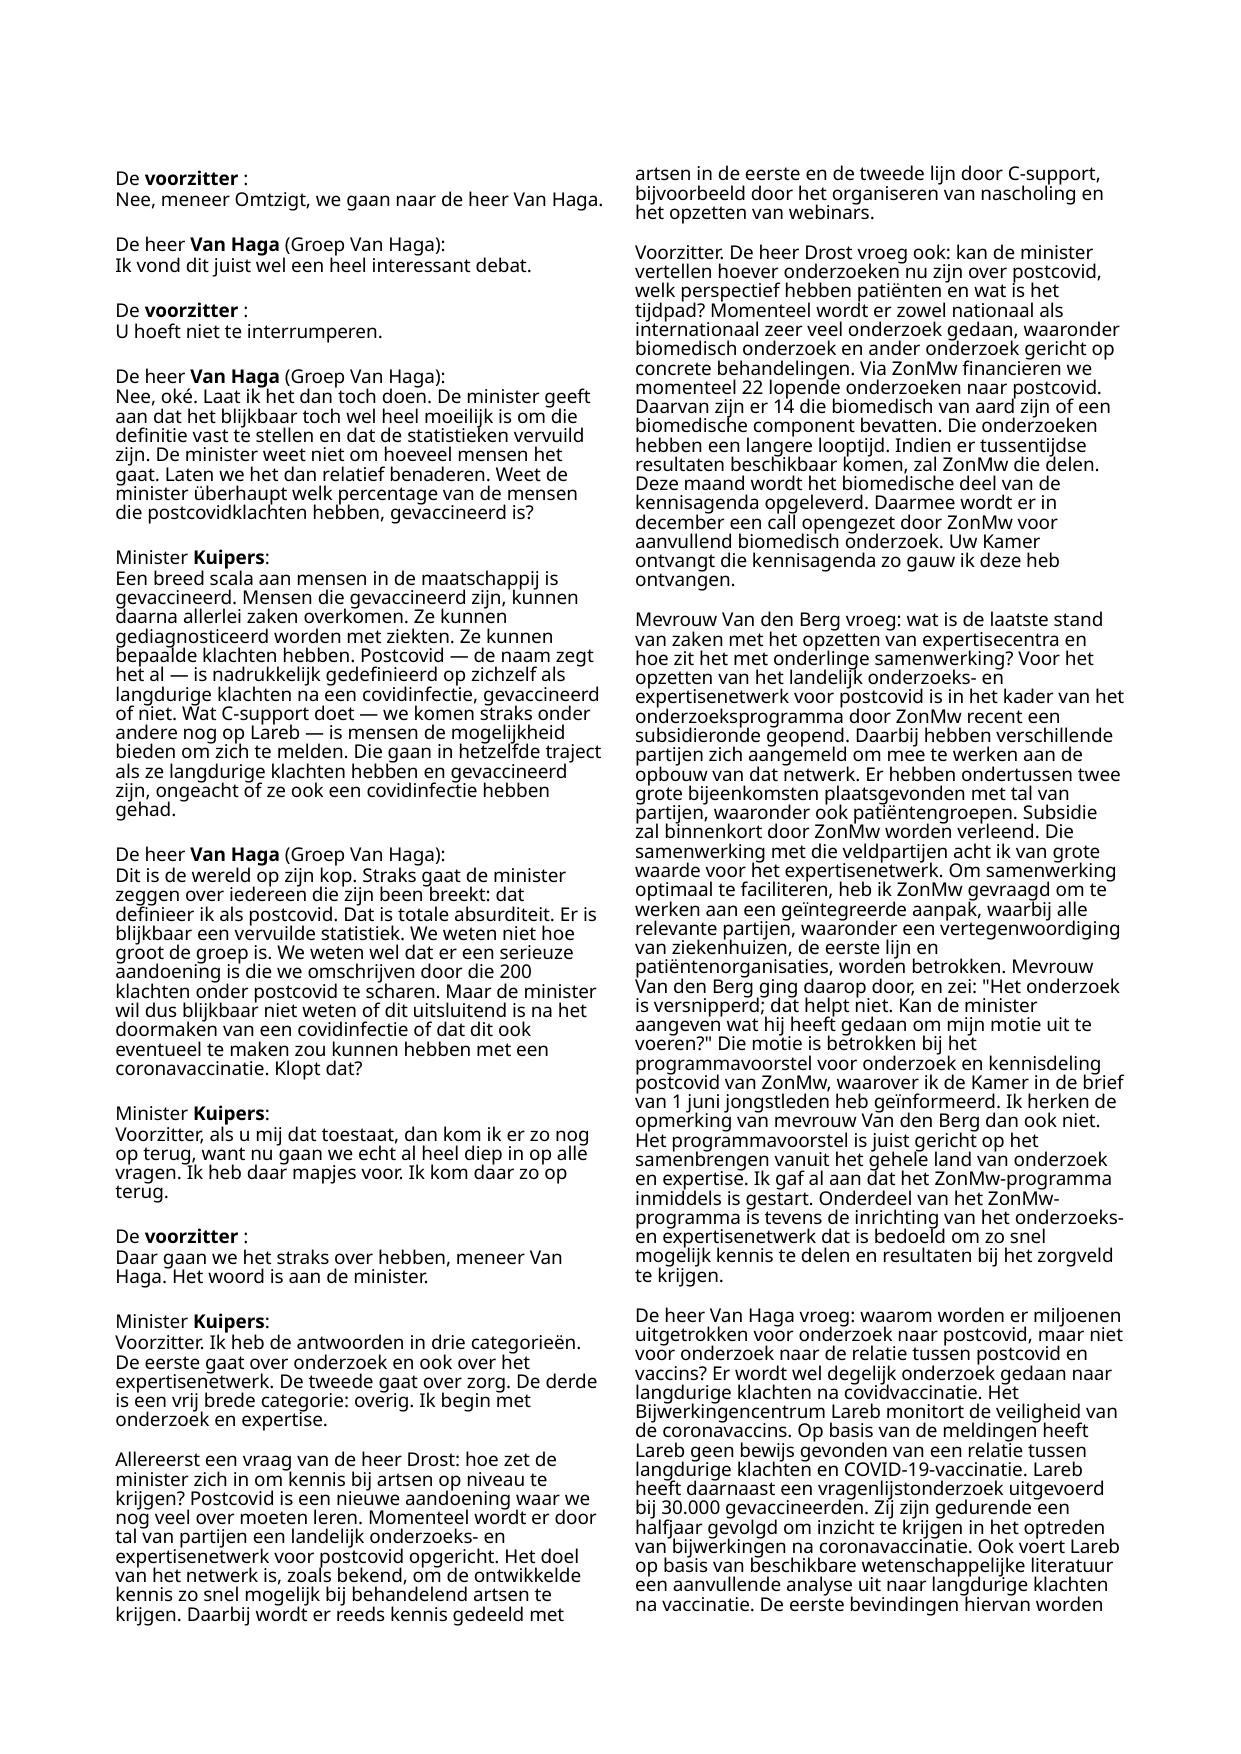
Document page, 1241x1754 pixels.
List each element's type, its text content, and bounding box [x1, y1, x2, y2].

text Minister Kuipers: [115, 1309, 605, 1334]
text Daar gaan we het straks over hebben, meneer Van Haga. Het woord is aan de minister. [115, 1249, 605, 1288]
text De voorzitter : [115, 1223, 605, 1249]
text Voorzitter, als u mij dat toestaat, dan kom ik er zo nog op terug, want nu gaan we echt al heel diep in op alle vragen. Ik heb daar mapjes voor. Ik kom daar zo op terug. [115, 1126, 605, 1203]
text Ik vond dit juist wel een heel interessant debat. [115, 257, 605, 276]
text Nee, meneer Omtzigt, we gaan naar de heer Van Haga. [115, 191, 605, 210]
text De heer Van Haga (Groep Van Haga): [115, 841, 605, 867]
text Nee, oké. Laat ik het dan toch doen. De minister geeft aan dat het blijkbaar toch wel heel moeilijk is om die definitie vast te stellen en dat de statistieken vervuild zijn. De minister weet niet om hoeveel mensen het gaat. Laten we het dan relatief benaderen. Weet de minister überhaupt welk percentage van de mensen die postcovidklachten hebben, gevaccineerd is? [115, 388, 605, 523]
text De heer Van Haga vroeg: waarom worden er miljoenen uitgetrokken voor onderzoek naar postcovid, maar niet voor onderzoek naar de relatie tussen postcovid en vaccins? Er wordt wel degelijk onderzoek gedaan naar langdurige klachten na covidvaccinatie. Het Bijwerkingencentrum Lareb monitort de veiligheid van de coronavaccins. Op basis van de meldingen heeft Lareb geen bewijs gevonden van een relatie tussen langdurige klachten en COVID-19-vaccinatie. Lareb heeft daarnaast een vragenlijstonderzoek uitgevoerd bij 30.000 gevaccineerden. Zij zijn gedurende een halfjaar gevolgd om inzicht te krijgen in het optreden van bijwerkingen na coronavaccinatie. Ook voert Lareb op basis van beschikbare wetenschappelijke literatuur een aanvullende analyse uit naar langdurige klachten na vaccinatie. De eerste bevindingen hiervan worden [635, 1307, 1125, 1615]
text Minister Kuipers: [115, 544, 605, 570]
text De heer Van Haga (Groep Van Haga): [115, 363, 605, 388]
text artsen in de eerste en de tweede lijn door C-support, bijvoorbeeld door het organiseren van nascholing en het opzetten van webinars. [635, 165, 1125, 223]
text Voorzitter. Ik heb de antwoorden in drie categorieën. De eerste gaat over onderzoek en ook over het expertisenetwerk. De tweede gaat over zorg. De derde is een vrij brede categorie: overig. Ik begin met onderzoek en expertise. [115, 1334, 605, 1431]
text Een breed scala aan mensen in de maatschappij is gevaccineerd. Mensen die gevaccineerd zijn, kunnen daarna allerlei zaken overkomen. Ze kunnen gediagnosticeerd worden met ziekten. Ze kunnen bepaalde klachten hebben. Postcovid — de naam zegt het al — is nadrukkelijk gedefinieerd op zichzelf als langdurige klachten na een covidinfectie, gevaccineerd of niet. Wat C-support doet — we komen straks onder andere nog op Lareb — is mensen de mogelijkheid bieden om zich te melden. Die gaan in hetzelfde traject als ze langdurige klachten hebben en gevaccineerd zijn, ongeacht of ze ook een covidinfectie hebben gehad. [115, 570, 605, 821]
text Mevrouw Van den Berg vroeg: wat is de laatste stand van zaken met het opzetten van expertisecentra en hoe zit het met onderlinge samenwerking? Voor het opzetten van het landelijk onderzoeks- en expertisenetwerk voor postcovid is in het kader van het onderzoeksprogramma door ZonMw recent een subsidieronde geopend. Daarbij hebben verschillende partijen zich aangemeld om mee te werken aan de opbouw van dat netwerk. Er hebben ondertussen twee grote bijeenkomsten plaatsgevonden met tal van partijen, waaronder ook patiëntengroepen. Subsidie zal binnenkort door ZonMw worden verleend. Die samenwerking met die veldpartijen acht ik van grote waarde voor het expertisenetwerk. Om samenwerking optimaal te faciliteren, heb ik ZonMw gevraagd om te werken aan een geïntegreerde aanpak, waarbij alle relevante partijen, waaronder een vertegenwoordiging van ziekenhuizen, de eerste lijn en patiëntenorganisaties, worden betrokken. Mevrouw Van den Berg ging daarop door, en zei: "Het onderzoek is versnipperd; dat helpt niet. Kan de minister aangeven wat hij heeft gedaan om mijn motie uit te voeren?" Die motie is betrokken bij het programmavoorstel voor onderzoek en kennisdeling postcovid van ZonMw, waarover ik de Kamer in de brief van 1 juni jongstleden heb geïnformeerd. Ik herken de opmerking van mevrouw Van den Berg dan ook niet. Het programmavoorstel is juist gericht op het samenbrengen vanuit het gehele land van onderzoek en expertise. Ik gaf al aan dat het ZonMw-programma inmiddels is gestart. Onderdeel van het ZonMw-programma is tevens de inrichting van het onderzoeks- en expertisenetwerk dat is bedoeld om zo snel mogelijk kennis te delen en resultaten bij het zorgveld te krijgen. [635, 611, 1125, 1286]
text Allereerst een vraag van de heer Drost: hoe zet de minister zich in om kennis bij artsen op niveau te krijgen? Postcovid is een nieuwe aandoening waar we nog veel over moeten leren. Momenteel wordt er door tal van partijen een landelijk onderzoeks- en expertisenetwerk voor postcovid opgericht. Het doel van het netwerk is, zoals bekend, om de ontwikkelde kennis zo snel mogelijk bij behandelend artsen te krijgen. Daarbij wordt er reeds kennis gedeeld met [115, 1451, 605, 1625]
text De voorzitter : [115, 297, 605, 323]
text De voorzitter : [115, 165, 605, 191]
text De heer Van Haga (Groep Van Haga): [115, 231, 605, 257]
text U hoeft niet te interrumperen. [115, 323, 605, 342]
text Dit is de wereld op zijn kop. Straks gaat de minister zeggen over iedereen die zijn been breekt: dat definieer ik als postcovid. Dat is totale absurditeit. Er is blijkbaar een vervuilde statistiek. We weten niet hoe groot de groep is. We weten wel dat er een serieuze aandoening is die we omschrijven door die 200 klachten onder postcovid te scharen. Maar de minister wil dus blijkbaar niet weten of dit uitsluitend is na het doormaken van een covidinfectie of dat dit ook eventueel te maken zou kunnen hebben met een coronavaccinatie. Klopt dat? [115, 867, 605, 1079]
text Minister Kuipers: [115, 1100, 605, 1126]
text Voorzitter. De heer Drost vroeg ook: kan de minister vertellen hoever onderzoeken nu zijn over postcovid, welk perspectief hebben patiënten en wat is het tijdpad? Momenteel wordt er zowel nationaal als internationaal zeer veel onderzoek gedaan, waaronder biomedisch onderzoek en ander onderzoek gericht op concrete behandelingen. Via ZonMw financieren we momenteel 22 lopende onderzoeken naar postcovid. Daarvan zijn er 14 die biomedisch van aard zijn of een biomedische component bevatten. Die onderzoeken hebben een langere looptijd. Indien er tussentijdse resultaten beschikbaar komen, zal ZonMw die delen. Deze maand wordt het biomedische deel van de kennisagenda opgeleverd. Daarmee wordt er in december een call opengezet door ZonMw voor aanvullend biomedisch onderzoek. Uw Kamer ontvangt die kennisagenda zo gauw ik deze heb ontvangen. [635, 244, 1125, 591]
